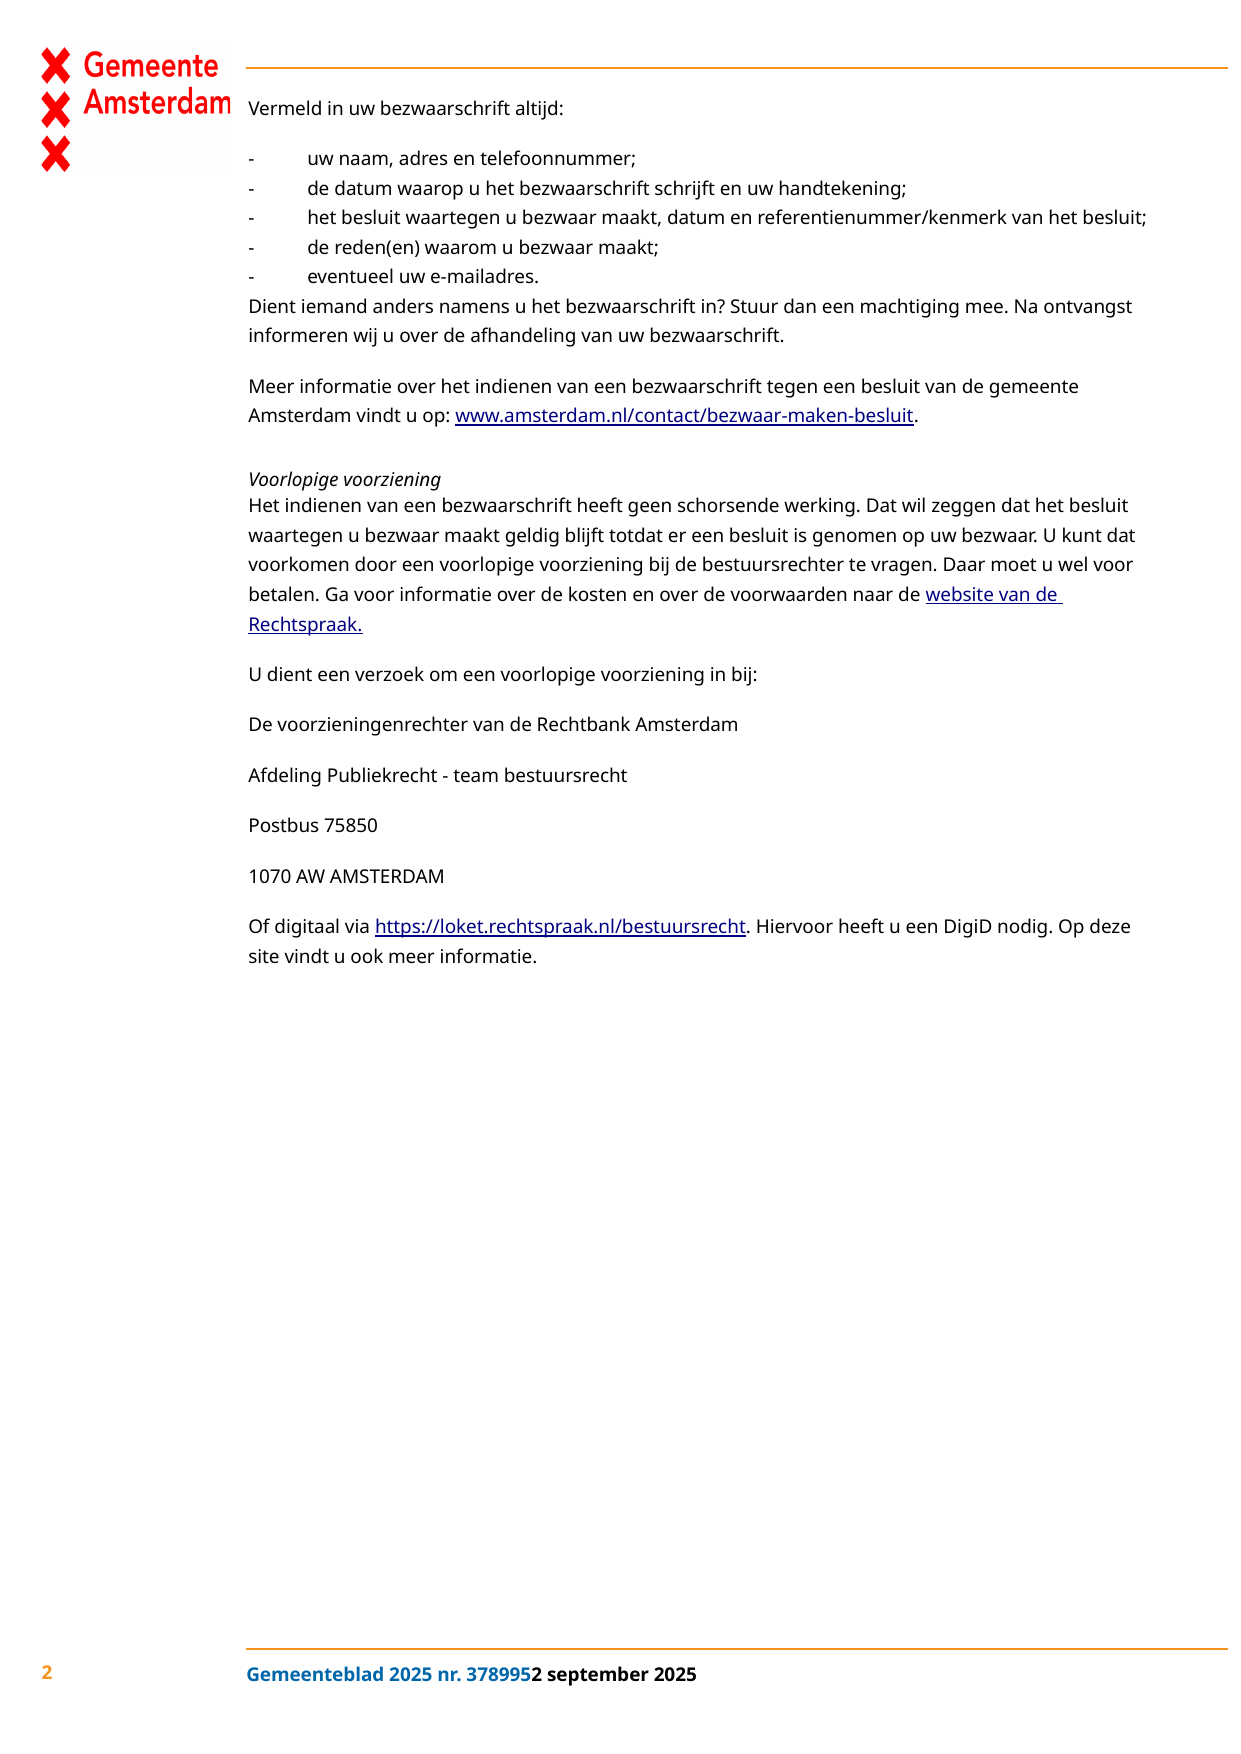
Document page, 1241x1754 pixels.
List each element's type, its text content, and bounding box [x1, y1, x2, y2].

text Dient iemand anders namens u het bezwaarschrift in? Stuur dan een machtiging mee. Na ontvangst informeren wij u over de afhandeling van uw bezwaarschrift. [248, 293, 1152, 348]
list uw naam, adres en telefoonnummer; [248, 145, 1152, 171]
text Postbus 75850 [248, 812, 1152, 838]
text 1070 AW AMSTERDAM [248, 863, 1152, 888]
text Vermeld in uw bezwaarschrift altijd: [248, 95, 1152, 121]
list de reden(en) waarom u bezwaar maakt; [248, 234, 1152, 260]
text Voorlopige voorziening [248, 467, 1152, 492]
text Of digitaal via https://loket.rechtspraak.nl/bestuursrecht. Hiervoor heeft u een DigiD nodig. Op deze site vindt u ook meer informatie. [248, 913, 1152, 968]
list eventueel uw e-mailadres. [248, 263, 1152, 289]
text U dient een verzoek om een voorlopige voorziening in bij: [248, 661, 1152, 687]
text Afdeling Publiekrecht - team bestuursrecht [248, 762, 1152, 788]
list het besluit waartegen u bezwaar maakt, datum en referentienummer/kenmerk van het besluit; [248, 204, 1152, 230]
text Meer informatie over het indienen van een bezwaarschrift tegen een besluit van de gemeente Amsterdam vindt u op: www.amsterdam.nl/contact/bezwaar-maken-besluit. [248, 373, 1152, 428]
text Het indienen van een bezwaarschrift heeft geen schorsende werking. Dat wil zeggen dat het besluit waartegen u bezwaar maakt geldig blijft totdat er een besluit is genomen op uw bezwaar. U kunt dat voorkomen door een voorlopige voorziening bij de bestuursrechter te vragen. Daar moet u wel voor betalen. Ga voor informatie over de kosten en over de voorwaarden naar de website van de Rechtspraak. [248, 492, 1152, 636]
text De voorzieningenrechter van de Rechtbank Amsterdam [248, 712, 1152, 737]
picture [41, 47, 231, 172]
list de datum waarop u het bezwaarschrift schrijft en uw handtekening; [248, 175, 1152, 201]
